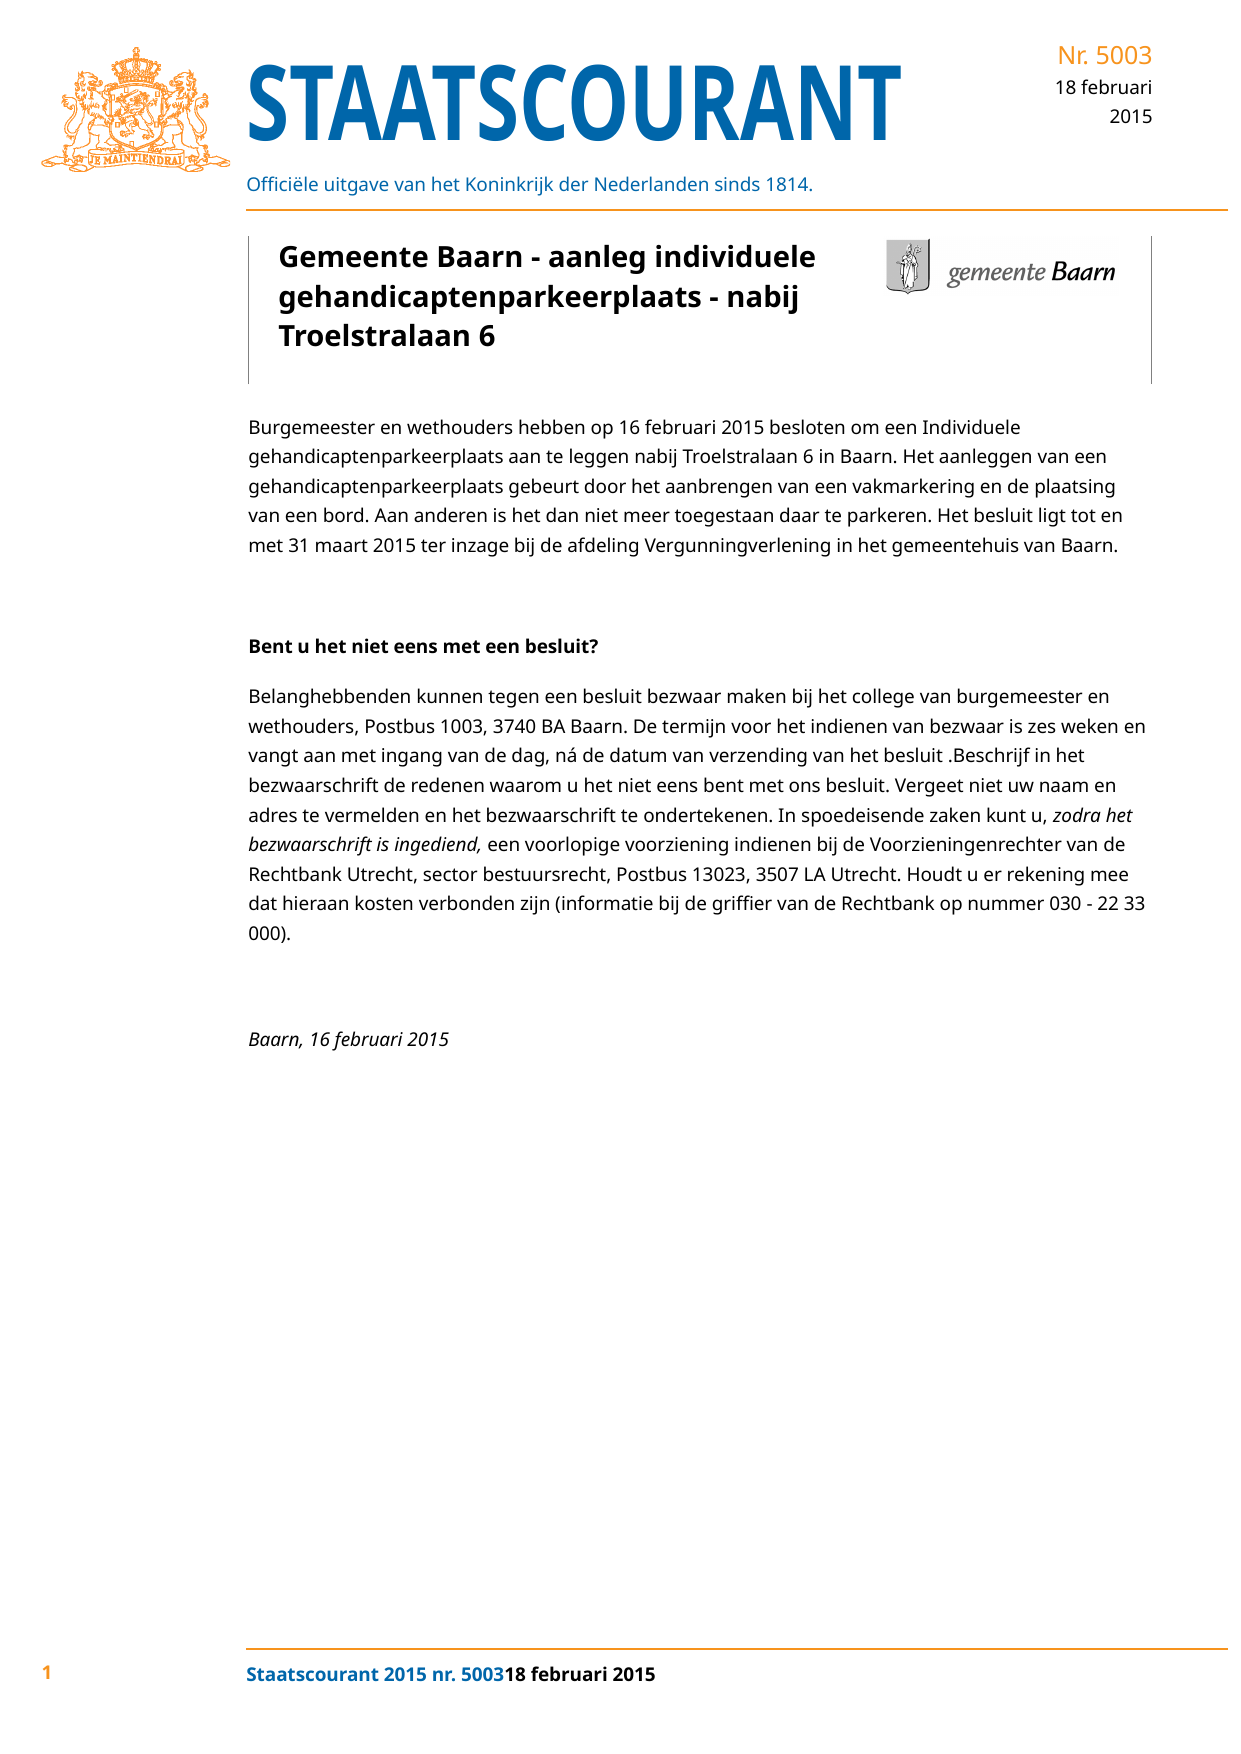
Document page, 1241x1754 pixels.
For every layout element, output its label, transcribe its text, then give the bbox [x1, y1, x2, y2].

text Burgemeester en wethouders hebben op 16 februari 2015 besloten om een Individuele gehandicaptenparkeerplaats aan te leggen nabij Troelstralaan 6 in Baarn. Het aanleggen van een gehandicaptenparkeerplaats gebeurt door het aanbrengen van een vakmarkering en de plaatsing van een bord. Aan anderen is het dan niet meer toegestaan daar te parkeren. Het besluit ligt tot en met 31 maart 2015 ter inzage bij de afdeling Vergunningverlening in het gemeentehuis van Baarn. [248, 414, 1152, 558]
picture [882, 236, 1119, 296]
table_header Gemeente Baarn - aanleg individuele gehandicaptenparkeerplaats - nabij Troelstralaan 6 [249, 236, 850, 384]
text Belanghebbenden kunnen tegen een besluit bezwaar maken bij het college van burgemeester en wethouders, Postbus 1003, 3740 BA Baarn. De termijn voor het indienen van bezwaar is zes weken en vangt aan met ingang van de dag, ná de datum van verzending van het besluit .Beschrijf in het bezwaarschrift de redenen waarom u het niet eens bent met ons besluit. Vergeet niet uw naam en adres te vermelden en het bezwaarschrift te ondertekenen. In spoedeisende zaken kunt u, zodra het bezwaarschrift is ingediend, een voorlopige voorziening indienen bij de Voorzieningenrechter van de Rechtbank Utrecht, sector bestuursrecht, Postbus 13023, 3507 LA Utrecht. Houdt u er rekening mee dat hieraan kosten verbonden zijn (informatie bij de griffier van de Rechtbank op nummer 030 - 22 33 000). [248, 683, 1152, 946]
text Baarn, 16 februari 2015 [248, 1026, 1152, 1052]
text Bent u het niet eens met een besluit? [248, 633, 1152, 659]
picture [41, 47, 231, 172]
table_header [850, 236, 1151, 384]
